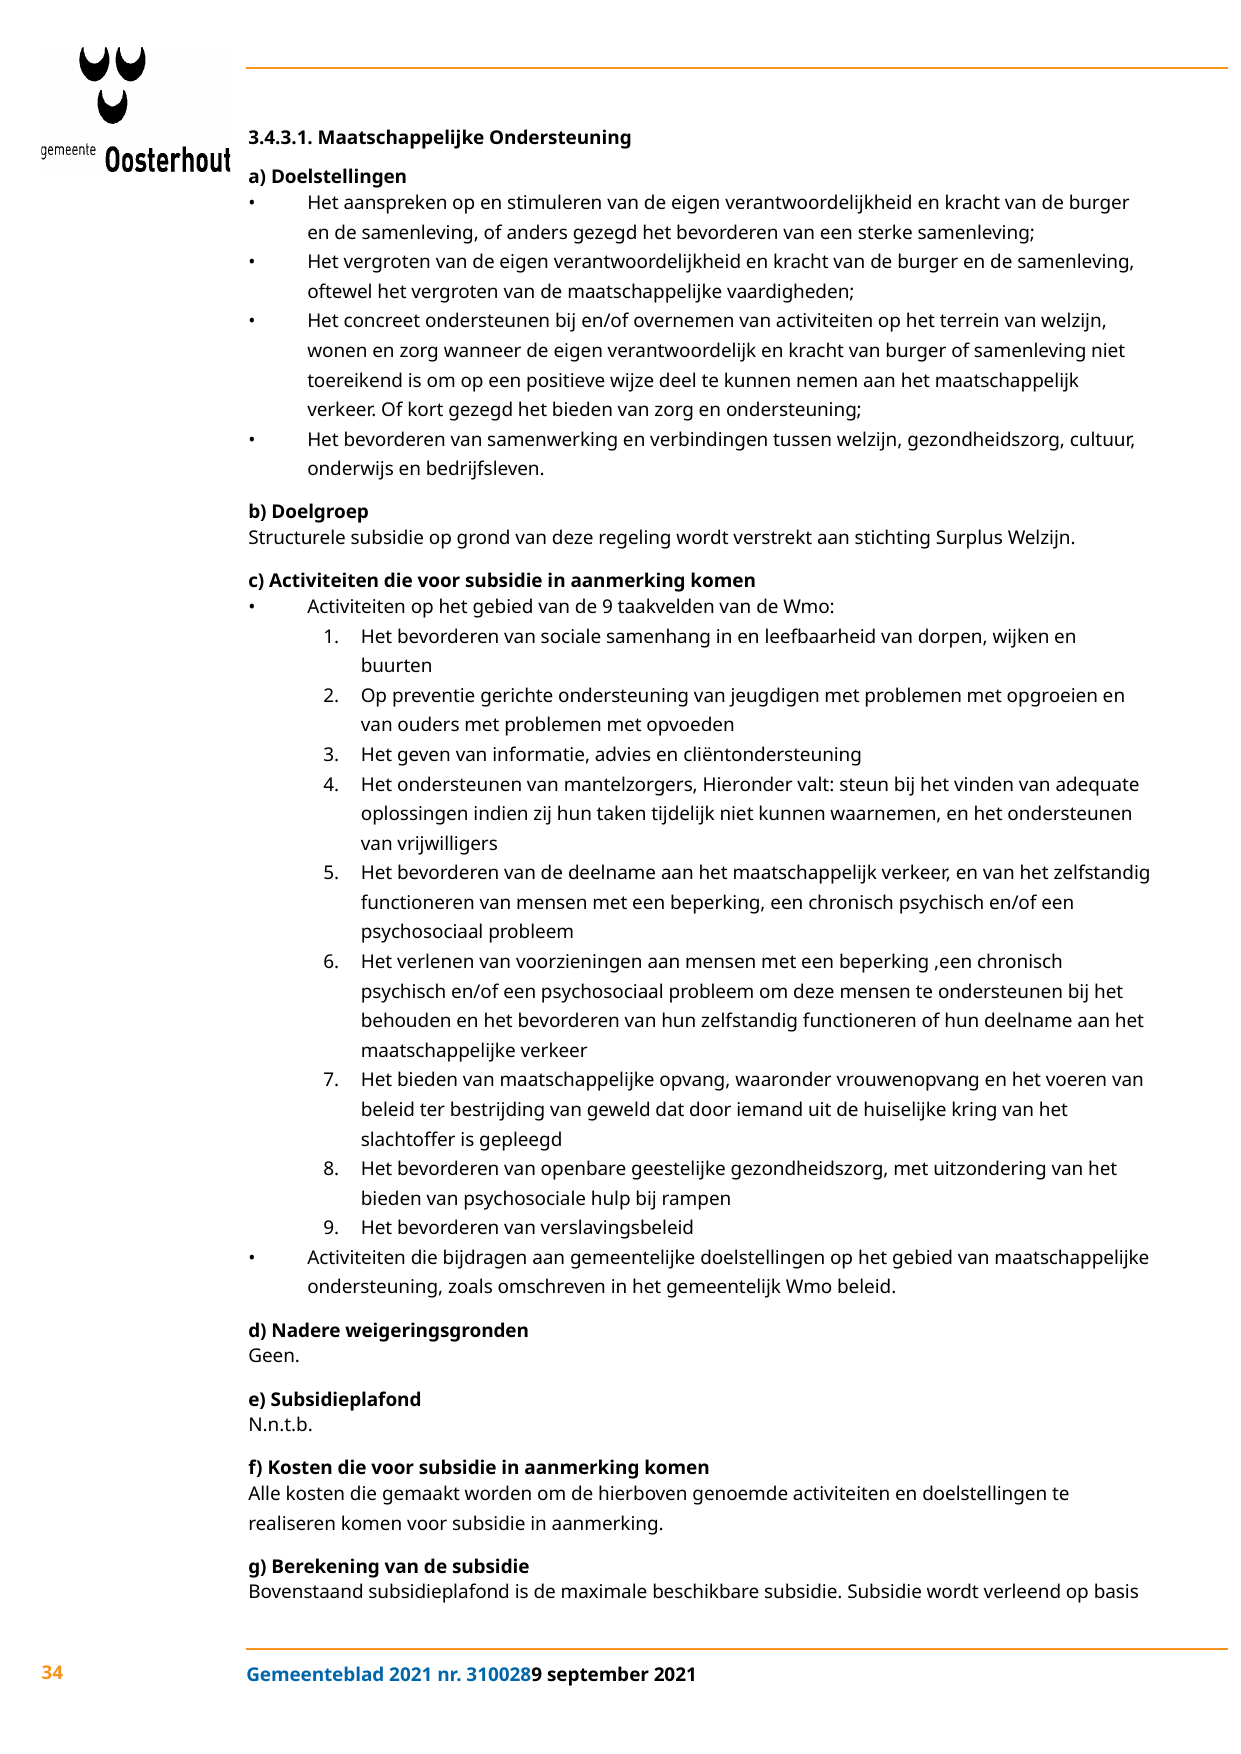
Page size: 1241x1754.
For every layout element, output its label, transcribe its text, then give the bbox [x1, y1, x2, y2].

text c) Activiteiten die voor subsidie in aanmerking komen [248, 568, 1152, 593]
text N.n.t.b. [248, 1411, 1152, 1437]
list Het bevorderen van samenwerking en verbindingen tussen welzijn, gezondheidszorg, cultuur, onderwijs en bedrijfsleven. [248, 426, 1152, 481]
list Het ondersteunen van mantelzorgers, Hieronder valt: steun bij het vinden van adequate oplossingen indien zij hun taken tijdelijk niet kunnen waarnemen, en het ondersteunen van vrijwilligers [323, 771, 1152, 856]
text Alle kosten die gemaakt worden om de hierboven genoemde activiteiten en doelstellingen te realiseren komen voor subsidie in aanmerking. [248, 1480, 1152, 1536]
list Op preventie gerichte ondersteuning van jeugdigen met problemen met opgroeien en van ouders met problemen met opvoeden [323, 682, 1152, 737]
list Het geven van informatie, advies en cliëntondersteuning [323, 741, 1152, 767]
text 3.4.3.1. Maatschappelijke Ondersteuning [248, 124, 1152, 150]
list Het bevorderen van verslavingsbeleid [323, 1214, 1152, 1240]
list Het bieden van maatschappelijke opvang, waaronder vrouwenopvang en het voeren van beleid ter bestrijding van geweld dat door iemand uit de huiselijke kring van het slachtoffer is gepleegd [323, 1067, 1152, 1152]
list Het verlenen van voorzieningen aan mensen met een beperking ,een chronisch psychisch en/of een psychosociaal probleem om deze mensen te ondersteunen bij het behouden en het bevorderen van hun zelfstandig functioneren of hun deelname aan het maatschappelijke verkeer [323, 948, 1152, 1063]
text d) Nadere weigeringsgronden [248, 1317, 1152, 1343]
list Het vergroten van de eigen verantwoordelijkheid en kracht van de burger en de samenleving, oftewel het vergroten van de maatschappelijke vaardigheden; [248, 248, 1152, 304]
picture [41, 47, 231, 172]
list Het bevorderen van openbare geestelijke gezondheidszorg, met uitzondering van het bieden van psychosociale hulp bij rampen [323, 1155, 1152, 1211]
text f) Kosten die voor subsidie in aanmerking komen [248, 1454, 1152, 1480]
list Activiteiten die bijdragen aan gemeentelijke doelstellingen op het gebied van maatschappelijke ondersteuning, zoals omschreven in het gemeentelijk Wmo beleid. [248, 1244, 1152, 1299]
list Activiteiten op het gebied van de 9 taakvelden van de Wmo: [248, 593, 1152, 619]
text Bovenstaand subsidieplafond is de maximale beschikbare subsidie. Subsidie wordt verleend op basis [248, 1579, 1152, 1604]
list Het bevorderen van sociale samenhang in en leefbaarheid van dorpen, wijken en buurten [323, 623, 1152, 678]
text a) Doelstellingen [248, 164, 1152, 189]
text Structurele subsidie op grond van deze regeling wordt verstrekt aan stichting Surplus Welzijn. [248, 524, 1152, 550]
text g) Berekening van de subsidie [248, 1553, 1152, 1579]
list Het aanspreken op en stimuleren van de eigen verantwoordelijkheid en kracht van de burger en de samenleving, of anders gezegd het bevorderen van een sterke samenleving; [248, 189, 1152, 245]
text e) Subsidieplafond [248, 1386, 1152, 1411]
list Het concreet ondersteunen bij en/of overnemen van activiteiten op het terrein van welzijn, wonen en zorg wanneer de eigen verantwoordelijk en kracht van burger of samenleving niet toereikend is om op een positieve wijze deel te kunnen nemen aan het maatschappelijk verkeer. Of kort gezegd het bieden van zorg en ondersteuning; [248, 308, 1152, 422]
list Het bevorderen van de deelname aan het maatschappelijk verkeer, en van het zelfstandig functioneren van mensen met een beperking, een chronisch psychisch en/of een psychosociaal probleem [323, 859, 1152, 944]
text Geen. [248, 1343, 1152, 1368]
text b) Doelgroep [248, 499, 1152, 524]
